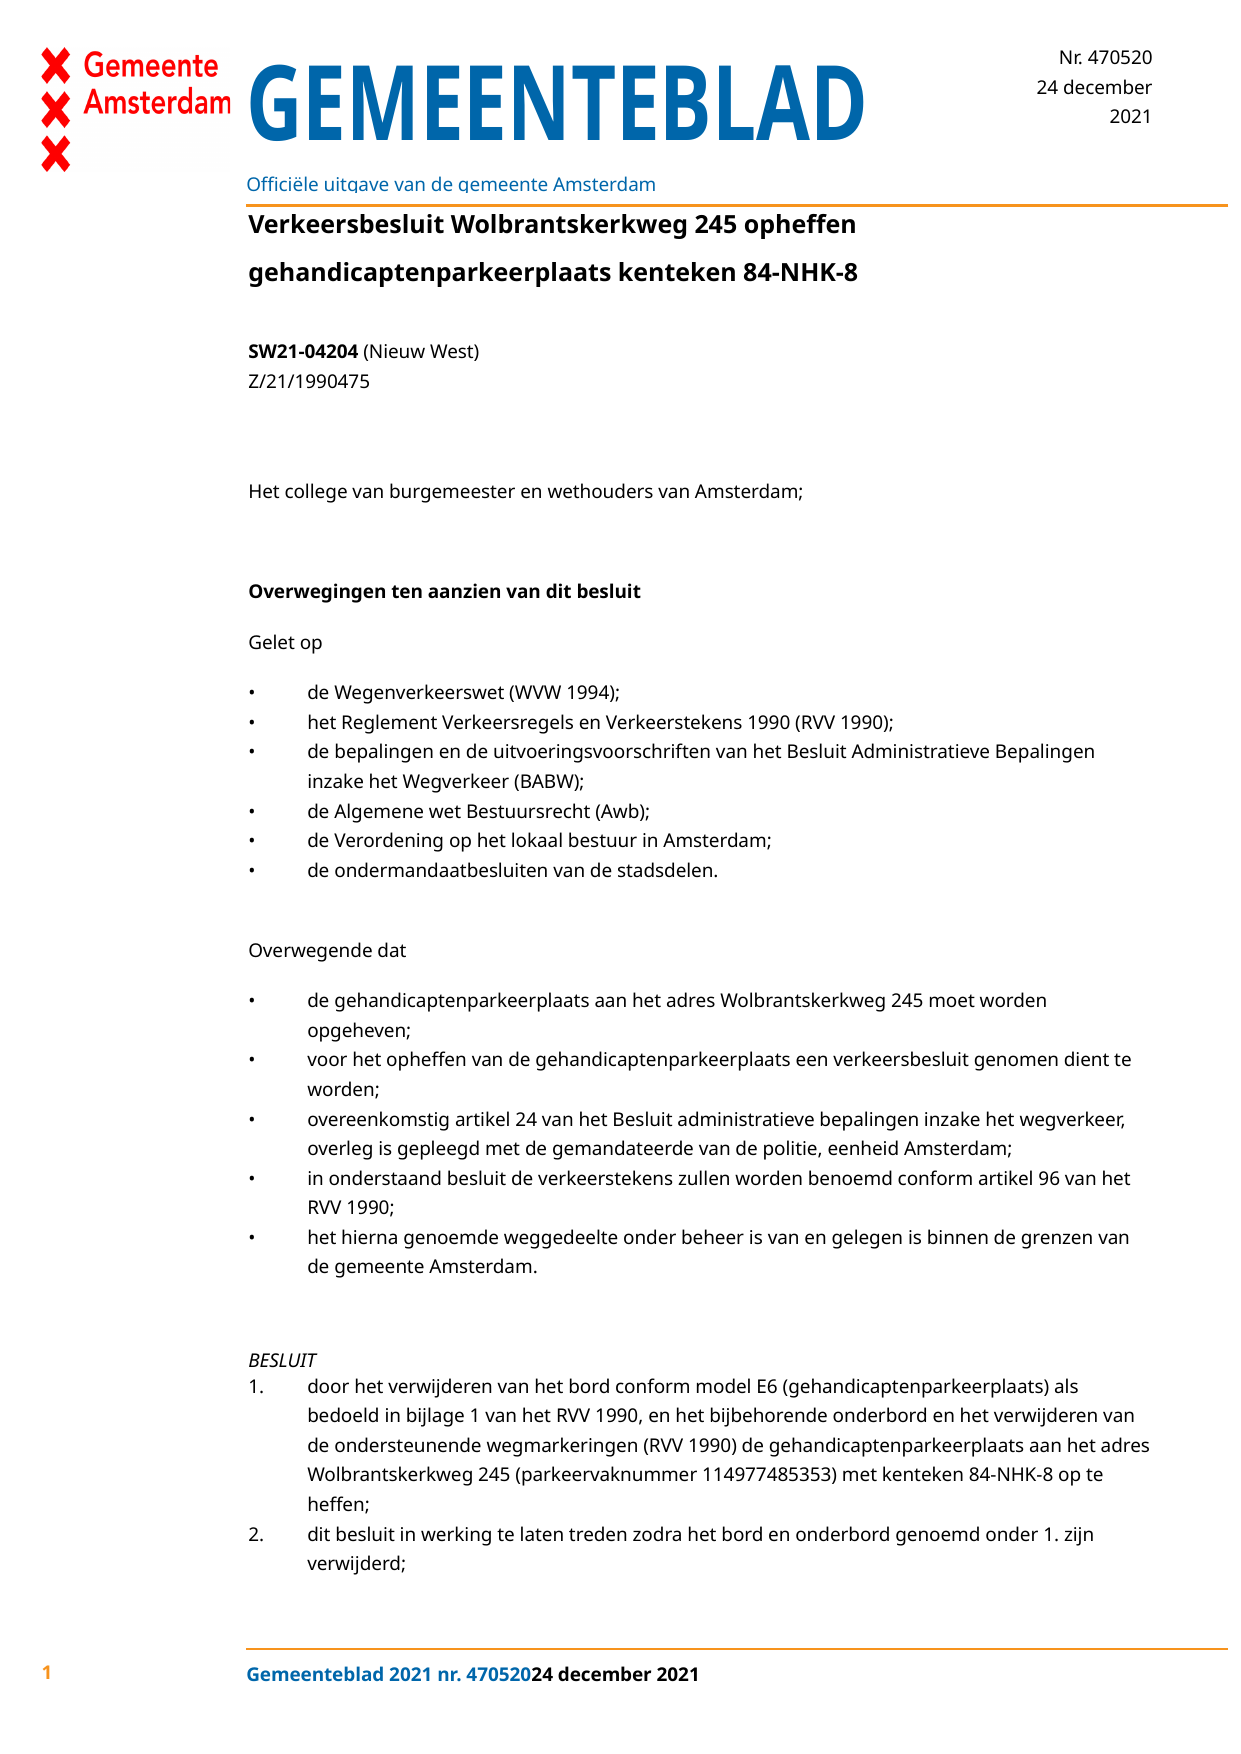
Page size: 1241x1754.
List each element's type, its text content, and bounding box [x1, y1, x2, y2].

text Het college van burgemeester en wethouders van Amsterdam; [248, 478, 1152, 503]
picture [41, 47, 231, 172]
text BESLUIT [248, 1347, 1152, 1373]
list voor het opheffen van de gehandicaptenparkeerplaats een verkeersbesluit genomen dient te worden; [248, 1047, 1152, 1102]
list overeenkomstig artikel 24 van het Besluit administratieve bepalingen inzake het wegverkeer, overleg is gepleegd met de gemandateerde van de politie, eenheid Amsterdam; [248, 1106, 1152, 1161]
text Overwegende dat [248, 937, 1152, 963]
list de gehandicaptenparkeerplaats aan het adres Wolbrantskerkweg 245 moet worden opgeheven; [248, 987, 1152, 1043]
list het Reglement Verkeersregels en Verkeerstekens 1990 (RVV 1990); [248, 709, 1152, 735]
text SW21-04204 (Nieuw West) [248, 339, 1152, 364]
list door het verwijderen van het bord conform model E6 (gehandicaptenparkeerplaats) als bedoeld in bijlage 1 van het RVV 1990, en het bijbehorende onderbord en het verwijderen van de ondersteunende wegmarkeringen (RVV 1990) de gehandicaptenparkeerplaats aan het adres Wolbrantskerkweg 245 (parkeervaknummer 114977485353) met kenteken 84-NHK-8 op te heffen; [248, 1373, 1152, 1517]
list het hierna genoemde weggedeelte onder beheer is van en gelegen is binnen de grenzen van de gemeente Amsterdam. [248, 1224, 1152, 1279]
list de Wegenverkeerswet (WVW 1994); [248, 679, 1152, 705]
text Overwegingen ten aanzien van dit besluit [248, 579, 1152, 604]
list de bepalingen en de uitvoeringsvoorschriften van het Besluit Administratieve Bepalingen inzake het Wegverkeer (BABW); [248, 739, 1152, 794]
list dit besluit in werking te laten treden zodra het bord en onderbord genoemd onder 1. zijn verwijderd; [248, 1521, 1152, 1576]
list in onderstaand besluit de verkeerstekens zullen worden benoemd conform artikel 96 van het RVV 1990; [248, 1165, 1152, 1220]
text Gelet op [248, 629, 1152, 655]
list de Verordening op het lokaal bestuur in Amsterdam; [248, 827, 1152, 853]
text Verkeersbesluit Wolbrantskerkweg 245 opheffen gehandicaptenparkeerplaats kenteken 84-NHK-8 [248, 207, 1152, 288]
list de Algemene wet Bestuursrecht (Awb); [248, 798, 1152, 823]
text Z/21/1990475 [248, 368, 1152, 394]
list de ondermandaatbesluiten van de stadsdelen. [248, 857, 1152, 883]
